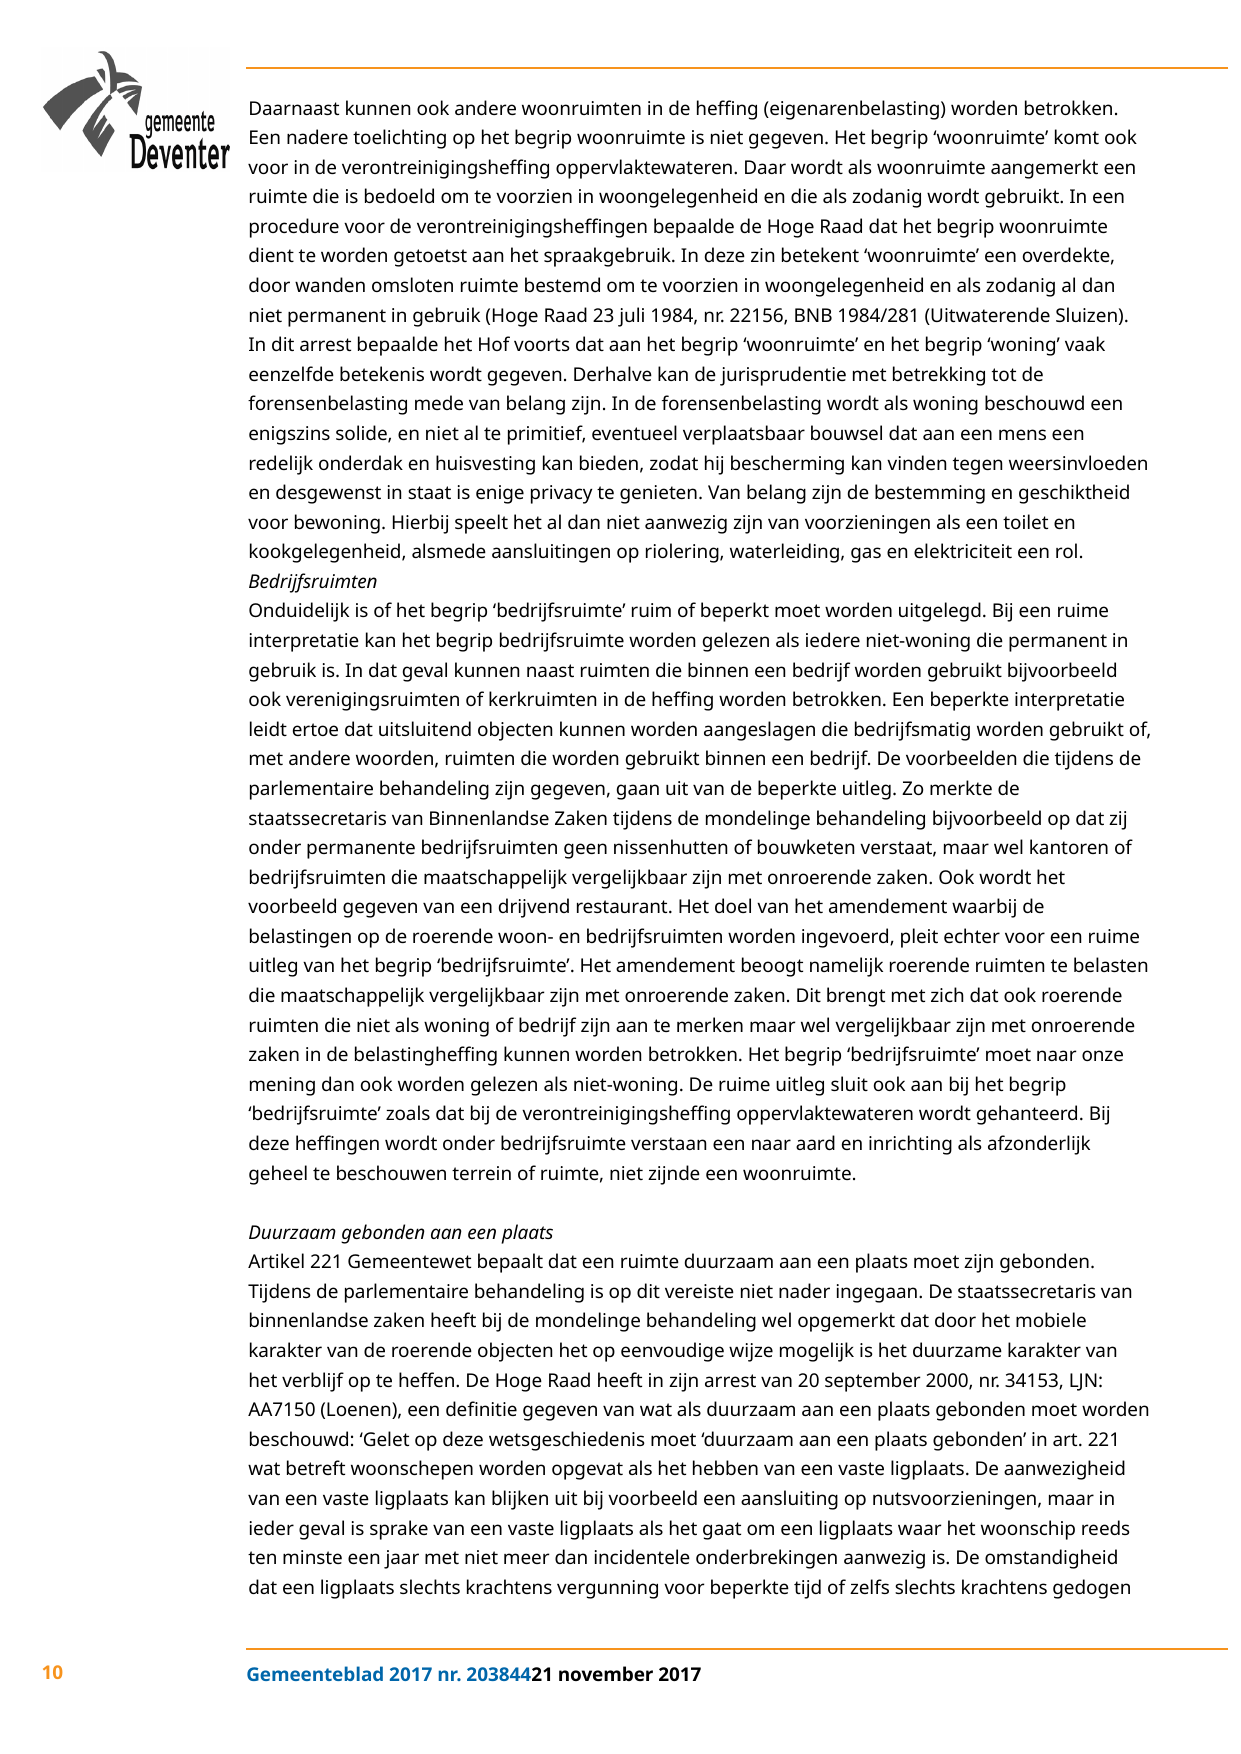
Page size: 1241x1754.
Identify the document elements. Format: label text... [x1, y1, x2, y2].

text Onduidelijk is of het begrip ‘bedrijfsruimte’ ruim of beperkt moet worden uitgelegd. Bij een ruime interpretatie kan het begrip bedrijfsruimte worden gelezen als iedere niet-woning die permanent in gebruik is. In dat geval kunnen naast ruimten die binnen een bedrijf worden gebruikt bijvoorbeeld ook verenigingsruimten of kerkruimten in de heffing worden betrokken. Een beperkte interpretatie leidt ertoe dat uitsluitend objecten kunnen worden aangeslagen die bedrijfsmatig worden gebruikt of, met andere woorden, ruimten die worden gebruikt binnen een bedrijf. De voorbeelden die tijdens de parlementaire behandeling zijn gegeven, gaan uit van de beperkte uitleg. Zo merkte de staatssecretaris van Binnenlandse Zaken tijdens de mondelinge behandeling bijvoorbeeld op dat zij onder permanente bedrijfsruimten geen nissenhutten of bouwketen verstaat, maar wel kantoren of bedrijfsruimten die maatschappelijk vergelijkbaar zijn met onroerende zaken. Ook wordt het voorbeeld gegeven van een drijvend restaurant. Het doel van het amendement waarbij de belastingen op de roerende woon- en bedrijfsruimten worden ingevoerd, pleit echter voor een ruime uitleg van het begrip ‘bedrijfsruimte’. Het amendement beoogt namelijk roerende ruimten te belasten die maatschappelijk vergelijkbaar zijn met onroerende zaken. Dit brengt met zich dat ook roerende ruimten die niet als woning of bedrijf zijn aan te merken maar wel vergelijkbaar zijn met onroerende zaken in de belastingheffing kunnen worden betrokken. Het begrip ‘bedrijfsruimte’ moet naar onze mening dan ook worden gelezen als niet-woning. De ruime uitleg sluit ook aan bij het begrip ‘bedrijfsruimte’ zoals dat bij de verontreinigingsheffing oppervlaktewateren wordt gehanteerd. Bij deze heffingen wordt onder bedrijfsruimte verstaan een naar aard en inrichting als afzonderlijk geheel te beschouwen terrein of ruimte, niet zijnde een woonruimte. [248, 598, 1152, 1186]
text Artikel 221 Gemeentewet bepaalt dat een ruimte duurzaam aan een plaats moet zijn gebonden. Tijdens de parlementaire behandeling is op dit vereiste niet nader ingegaan. De staatssecretaris van binnenlandse zaken heeft bij de mondelinge behandeling wel opgemerkt dat door het mobiele karakter van de roerende objecten het op eenvoudige wijze mogelijk is het duurzame karakter van het verblijf op te heffen. De Hoge Raad heeft in zijn arrest van 20 september 2000, nr. 34153, LJN: AA7150 (Loenen), een definitie gegeven van wat als duurzaam aan een plaats gebonden moet worden beschouwd: ‘Gelet op deze wetsgeschiedenis moet ‘duurzaam aan een plaats gebonden’ in art. 221 wat betreft woonschepen worden opgevat als het hebben van een vaste ligplaats. De aanwezigheid van een vaste ligplaats kan blijken uit bij voorbeeld een aansluiting op nutsvoorzieningen, maar in ieder geval is sprake van een vaste ligplaats als het gaat om een ligplaats waar het woonschip reeds ten minste een jaar met niet meer dan incidentele onderbrekingen aanwezig is. De omstandigheid dat een ligplaats slechts krachtens vergunning voor beperkte tijd of zelfs slechts krachtens gedogen [248, 1248, 1152, 1600]
text Bedrijfsruimten [248, 568, 1152, 594]
text Daarnaast kunnen ook andere woonruimten in de heffing (eigenarenbelasting) worden betrokken. Een nadere toelichting op het begrip woonruimte is niet gegeven. Het begrip ‘woonruimte’ komt ook voor in de verontreinigingsheffing oppervlaktewateren. Daar wordt als woonruimte aangemerkt een ruimte die is bedoeld om te voorzien in woongelegenheid en die als zodanig wordt gebruikt. In een procedure voor de verontreinigingsheffingen bepaalde de Hoge Raad dat het begrip woonruimte dient te worden getoetst aan het spraakgebruik. In deze zin betekent ‘woonruimte’ een overdekte, door wanden omsloten ruimte bestemd om te voorzien in woongelegenheid en als zodanig al dan niet permanent in gebruik (Hoge Raad 23 juli 1984, nr. 22156, BNB 1984/281 (Uitwaterende Sluizen). In dit arrest bepaalde het Hof voorts dat aan het begrip ‘woonruimte’ en het begrip ‘woning’ vaak eenzelfde betekenis wordt gegeven. Derhalve kan de jurisprudentie met betrekking tot de forensenbelasting mede van belang zijn. In de forensenbelasting wordt als woning beschouwd een enigszins solide, en niet al te primitief, eventueel verplaatsbaar bouwsel dat aan een mens een redelijk onderdak en huisvesting kan bieden, zodat hij bescherming kan vinden tegen weersinvloeden en desgewenst in staat is enige privacy te genieten. Van belang zijn de bestemming en geschiktheid voor bewoning. Hierbij speelt het al dan niet aanwezig zijn van voorzieningen als een toilet en kookgelegenheid, alsmede aansluitingen op riolering, waterleiding, gas en elektriciteit een rol. [248, 95, 1152, 564]
text Duurzaam gebonden aan een plaats [248, 1219, 1152, 1245]
picture [41, 47, 231, 172]
